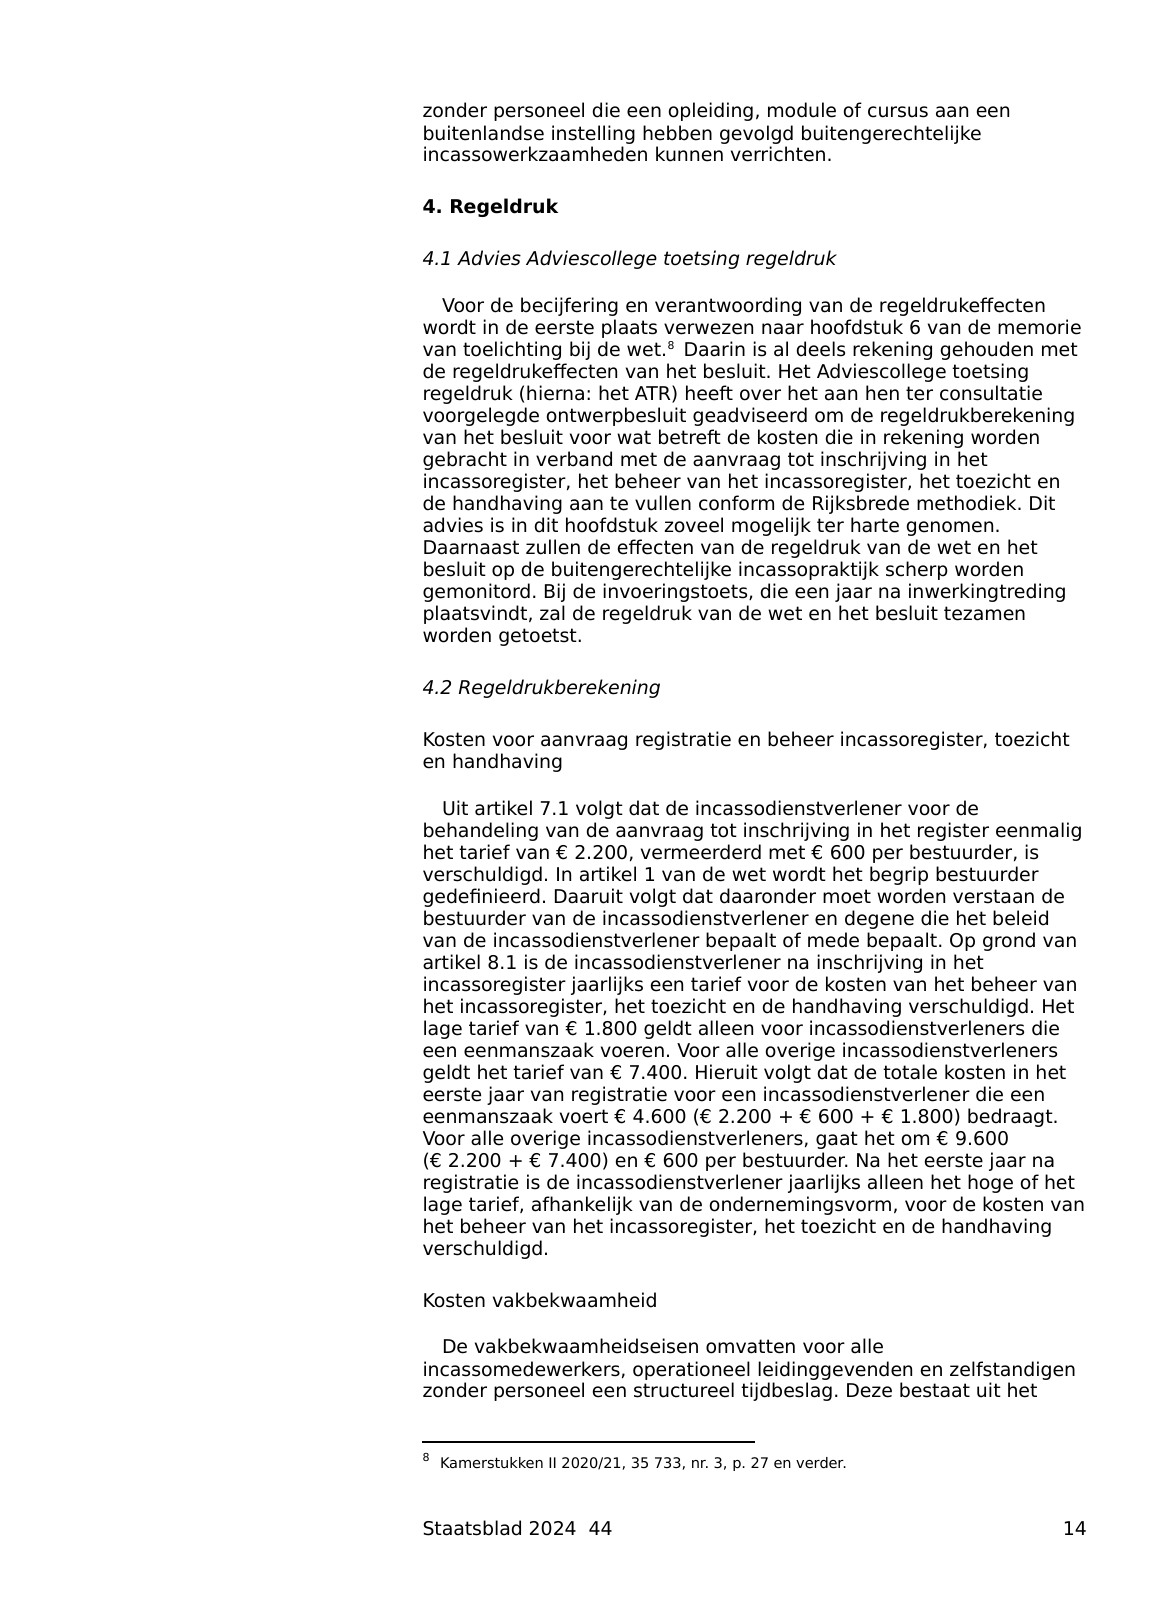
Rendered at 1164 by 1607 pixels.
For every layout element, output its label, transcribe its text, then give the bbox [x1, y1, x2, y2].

text zonder personeel die een opleiding, module of cursus aan een buitenlandse instelling hebben gevolgd buitengerechtelijke incassowerkzaamheden kunnen verrichten. [422, 100, 1087, 166]
subtitle Kosten voor aanvraag registratie en beheer incassoregister, toezicht en handhaving [422, 729, 1087, 773]
subtitle 4.1 Advies Adviescollege toetsing regeldruk [422, 248, 1087, 270]
text Uit artikel 7.1 volgt dat de incassodienstverlener voor de behandeling van de aanvraag tot inschrijving in het register eenmalig het tarief van € 2.200, vermeerderd met € 600 per bestuurder, is verschuldigd. In artikel 1 van de wet wordt het begrip bestuurder gedefinieerd. Daaruit volgt dat daaronder moet worden verstaan de bestuurder van de incassodienstverlener en degene die het beleid van de incassodienstverlener bepaalt of mede bepaalt. Op grond van artikel 8.1 is de incassodienstverlener na inschrijving in het incassoregister jaarlijks een tarief voor de kosten van het beheer van het incassoregister, het toezicht en de handhaving verschuldigd. Het lage tarief van € 1.800 geldt alleen voor incassodienstverleners die een eenmanszaak voeren. Voor alle overige incassodienstverleners geldt het tarief van € 7.400. Hieruit volgt dat de totale kosten in het eerste jaar van registratie voor een incassodienstverlener die een eenmanszaak voert € 4.600 (€ 2.200 + € 600 + € 1.800) bedraagt. Voor alle overige incassodienstverleners, gaat het om € 9.600 (€ 2.200 + € 7.400) en € 600 per bestuurder. Na het eerste jaar na registratie is de incassodienstverlener jaarlijks alleen het hoge of het lage tarief, afhankelijk van de ondernemingsvorm, voor de kosten van het beheer van het incassoregister, het toezicht en de handhaving verschuldigd. [422, 798, 1087, 1259]
text De vakbekwaamheidseisen omvatten voor alle incassomedewerkers, operationeel leidinggevenden en zelfstandigen zonder personeel een structureel tijdbeslag. Deze bestaat uit het [422, 1336, 1087, 1402]
text Kamerstukken II 2020/21, 35 733, nr. 3, p. 27 en verder. [422, 1451, 1087, 1473]
subtitle 4. Regeldruk [422, 196, 1087, 218]
text Voor de becijfering en verantwoording van de regeldrukeffecten wordt in de eerste plaats verwezen naar hoofdstuk 6 van de memorie van toelichting bij de wet. Daarin is al deels rekening gehouden met de regeldrukeffecten van het besluit. Het Adviescollege toetsing regeldruk (hierna: het ATR) heeft over het aan hen ter consultatie voorgelegde ontwerpbesluit geadviseerd om de regeldrukberekening van het besluit voor wat betreft de kosten die in rekening worden gebracht in verband met de aanvraag tot inschrijving in het incassoregister, het beheer van het incassoregister, het toezicht en de handhaving aan te vullen conform de Rijksbrede methodiek. Dit advies is in dit hoofdstuk zoveel mogelijk ter harte genomen. Daarnaast zullen de effecten van de regeldruk van de wet en het besluit op de buitengerechtelijke incassopraktijk scherp worden gemonitord. Bij de invoeringstoets, die een jaar na inwerkingtreding plaatsvindt, zal de regeldruk van de wet en het besluit tezamen worden getoetst. [422, 295, 1087, 647]
subtitle Kosten vakbekwaamheid [422, 1289, 1087, 1311]
subtitle 4.2 Regeldrukberekening [422, 677, 1087, 699]
